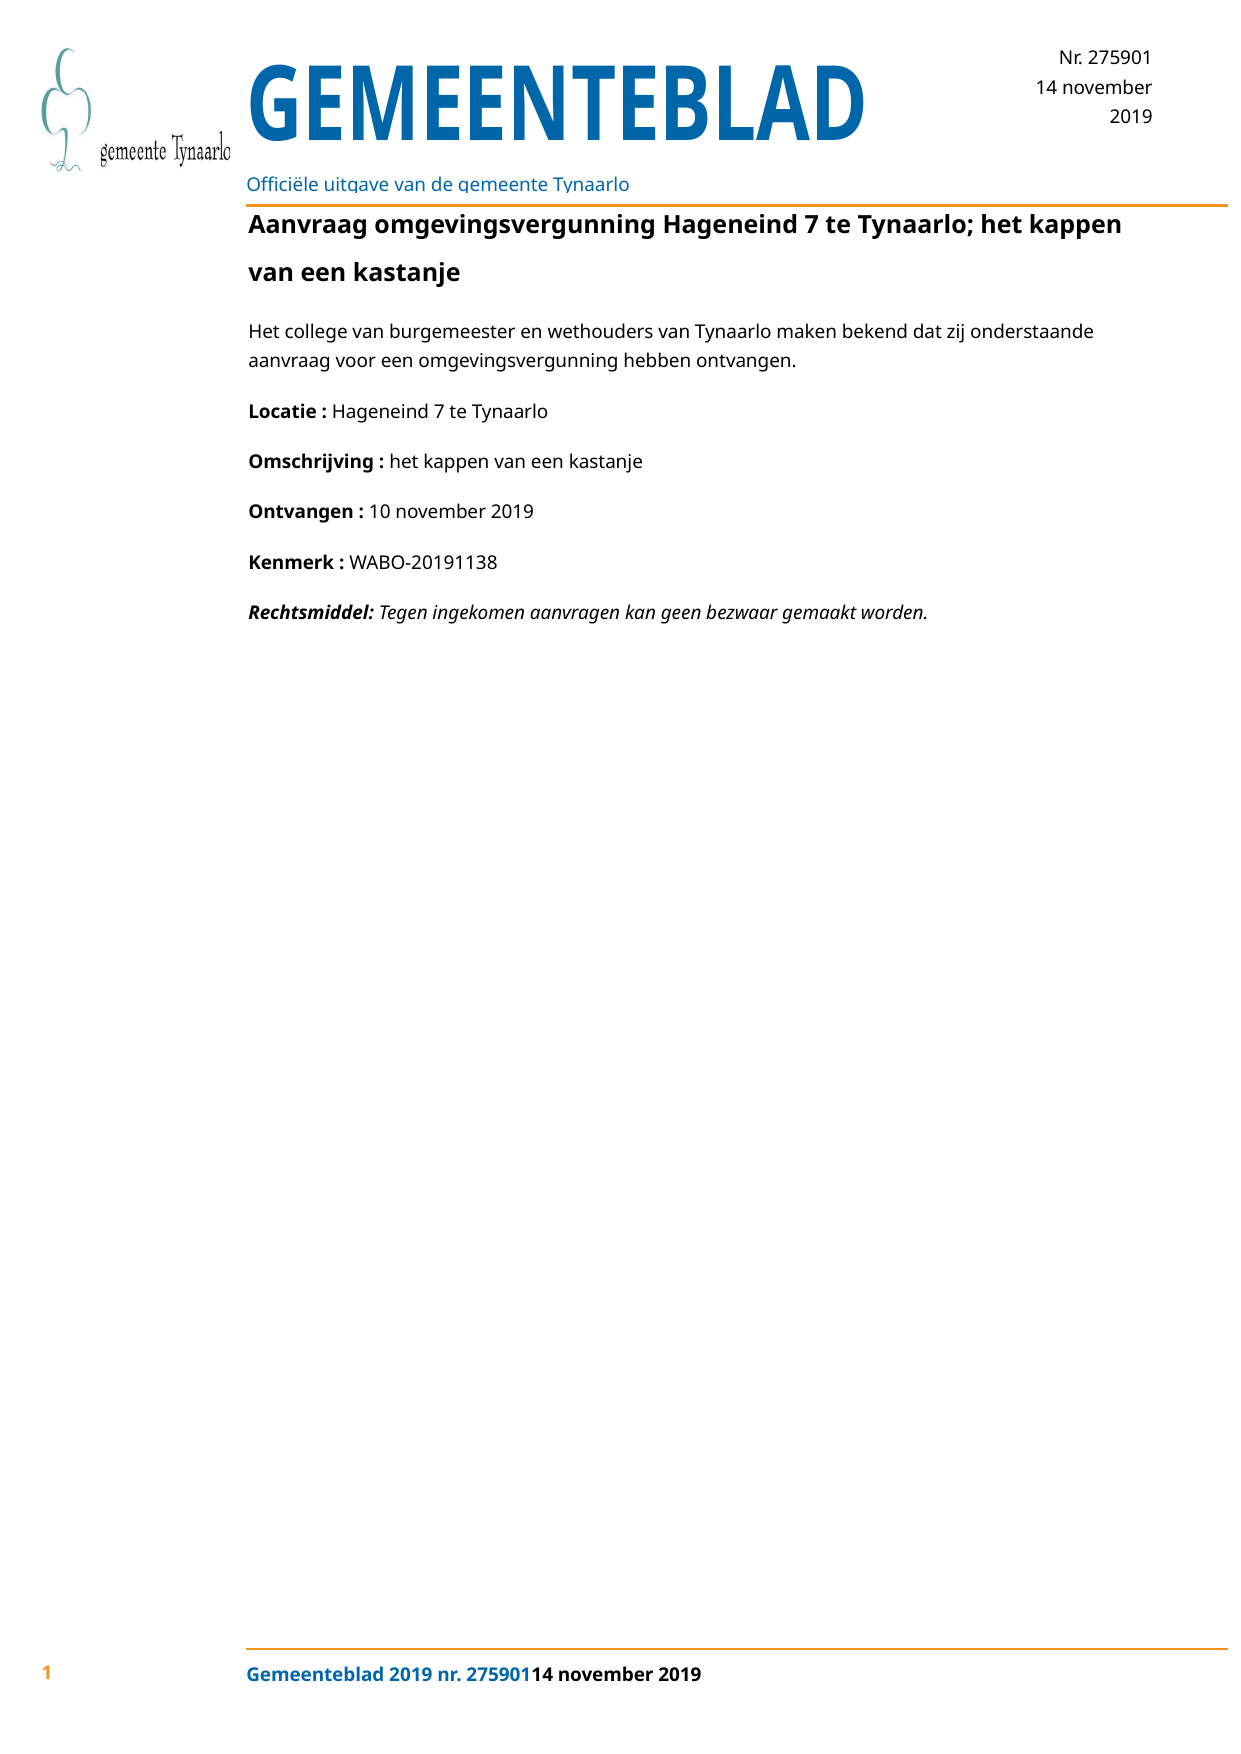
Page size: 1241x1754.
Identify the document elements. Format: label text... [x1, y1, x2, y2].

text Locatie : Hageneind 7 te Tynaarlo [248, 398, 1152, 424]
text Kenmerk : WABO-20191138 [248, 549, 1152, 575]
text Ontvangen : 10 november 2019 [248, 499, 1152, 524]
text Omschrijving : het kappen van een kastanje [248, 448, 1152, 474]
picture [41, 47, 231, 172]
text Aanvraag omgevingsvergunning Hageneind 7 te Tynaarlo; het kappen van een kastanje [248, 207, 1152, 288]
text Het college van burgemeester en wethouders van Tynaarlo maken bekend dat zij onderstaande aanvraag voor een omgevingsvergunning hebben ontvangen. [248, 318, 1152, 373]
text Rechtsmiddel: Tegen ingekomen aanvragen kan geen bezwaar gemaakt worden. [248, 599, 1152, 625]
